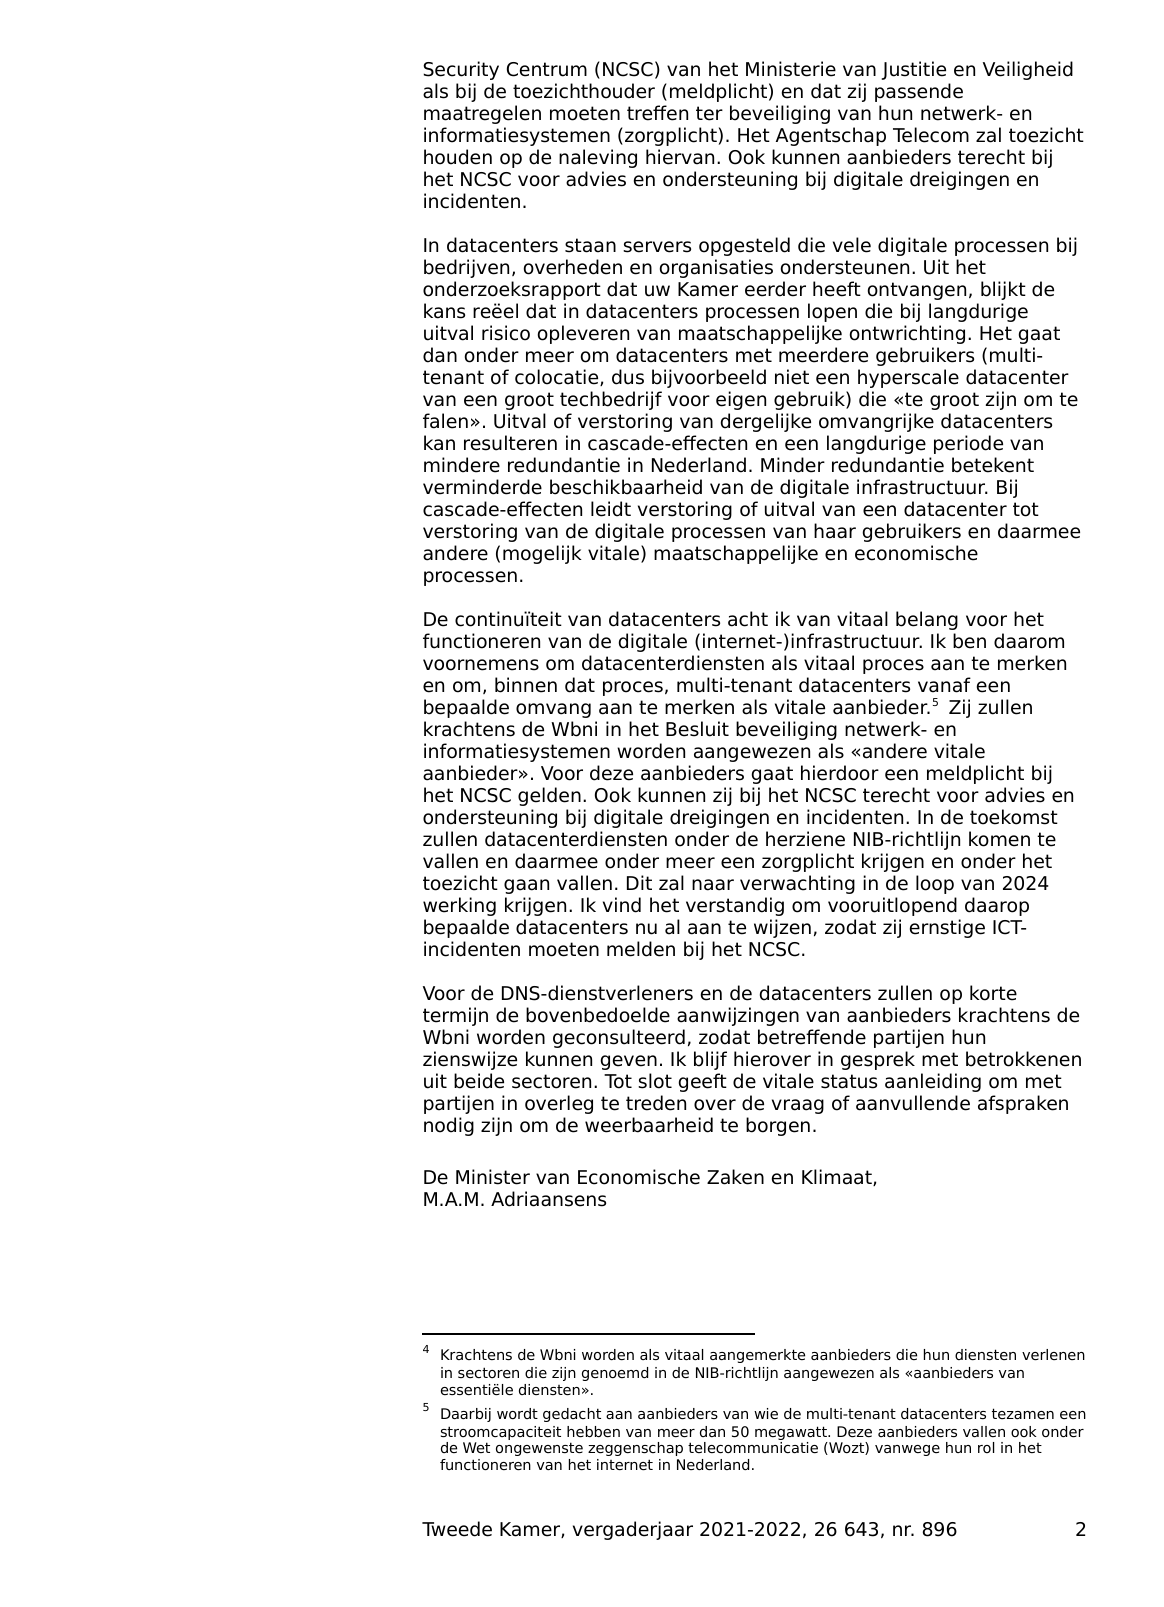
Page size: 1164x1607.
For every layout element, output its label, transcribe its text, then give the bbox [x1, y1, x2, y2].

text Krachtens de Wbni worden als vitaal aangemerkte aanbieders die hun diensten verlenen in sectoren die zijn genoemd in de NIB-richtlijn aangewezen als «aanbieders van essentiële diensten». [422, 1343, 1087, 1399]
text Security Centrum (NCSC) van het Ministerie van Justitie en Veiligheid als bij de toezichthouder (meldplicht) en dat zij passende maatregelen moeten treffen ter beveiliging van hun netwerk- en informatiesystemen (zorgplicht). Het Agentschap Telecom zal toezicht houden op de naleving hiervan. Ook kunnen aanbieders terecht bij het NCSC voor advies en ondersteuning bij digitale dreigingen en incidenten. [422, 59, 1087, 213]
text Voor de DNS-dienstverleners en de datacenters zullen op korte termijn de bovenbedoelde aanwijzingen van aanbieders krachtens de Wbni worden geconsulteerd, zodat betreffende partijen hun zienswijze kunnen geven. Ik blijf hierover in gesprek met betrokkenen uit beide sectoren. Tot slot geeft de vitale status aanleiding om met partijen in overleg te treden over de vraag of aanvullende afspraken nodig zijn om de weerbaarheid te borgen. [422, 983, 1087, 1137]
text In datacenters staan servers opgesteld die vele digitale processen bij bedrijven, overheden en organisaties ondersteunen. Uit het onderzoeksrapport dat uw Kamer eerder heeft ontvangen, blijkt de kans reëel dat in datacenters processen lopen die bij langdurige uitval risico opleveren van maatschappelijke ontwrichting. Het gaat dan onder meer om datacenters met meerdere gebruikers (multi-tenant of colocatie, dus bijvoorbeeld niet een hyperscale datacenter van een groot techbedrijf voor eigen gebruik) die «te groot zijn om te falen». Uitval of verstoring van dergelijke omvangrijke datacenters kan resulteren in cascade-effecten en een langdurige periode van mindere redundantie in Nederland. Minder redundantie betekent verminderde beschikbaarheid van de digitale infrastructuur. Bij cascade-effecten leidt verstoring of uitval van een datacenter tot verstoring van de digitale processen van haar gebruikers en daarmee andere (mogelijk vitale) maatschappelijke en economische processen. [422, 235, 1087, 587]
text De continuïteit van datacenters acht ik van vitaal belang voor het functioneren van de digitale (internet-)infrastructuur. Ik ben daarom voornemens om datacenterdiensten als vitaal proces aan te merken en om, binnen dat proces, multi-tenant datacenters vanaf een bepaalde omvang aan te merken als vitale aanbieder. Zij zullen krachtens de Wbni in het Besluit beveiliging netwerk- en informatiesystemen worden aangewezen als «andere vitale aanbieder». Voor deze aanbieders gaat hierdoor een meldplicht bij het NCSC gelden. Ook kunnen zij bij het NCSC terecht voor advies en ondersteuning bij digitale dreigingen en incidenten. In de toekomst zullen datacenterdiensten onder de herziene NIB-richtlijn komen te vallen en daarmee onder meer een zorgplicht krijgen en onder het toezicht gaan vallen. Dit zal naar verwachting in de loop van 2024 werking krijgen. Ik vind het verstandig om vooruitlopend daarop bepaalde datacenters nu al aan te wijzen, zodat zij ernstige ICT-incidenten moeten melden bij het NCSC. [422, 609, 1087, 961]
text De Minister van Economische Zaken en Klimaat, M.A.M. Adriaansens [422, 1167, 1087, 1211]
text Daarbij wordt gedacht aan aanbieders van wie de multi-tenant datacenters tezamen een stroomcapaciteit hebben van meer dan 50 megawatt. Deze aanbieders vallen ook onder de Wet ongewenste zeggenschap telecommunicatie (Wozt) vanwege hun rol in het functioneren van het internet in Nederland. [422, 1402, 1087, 1474]
